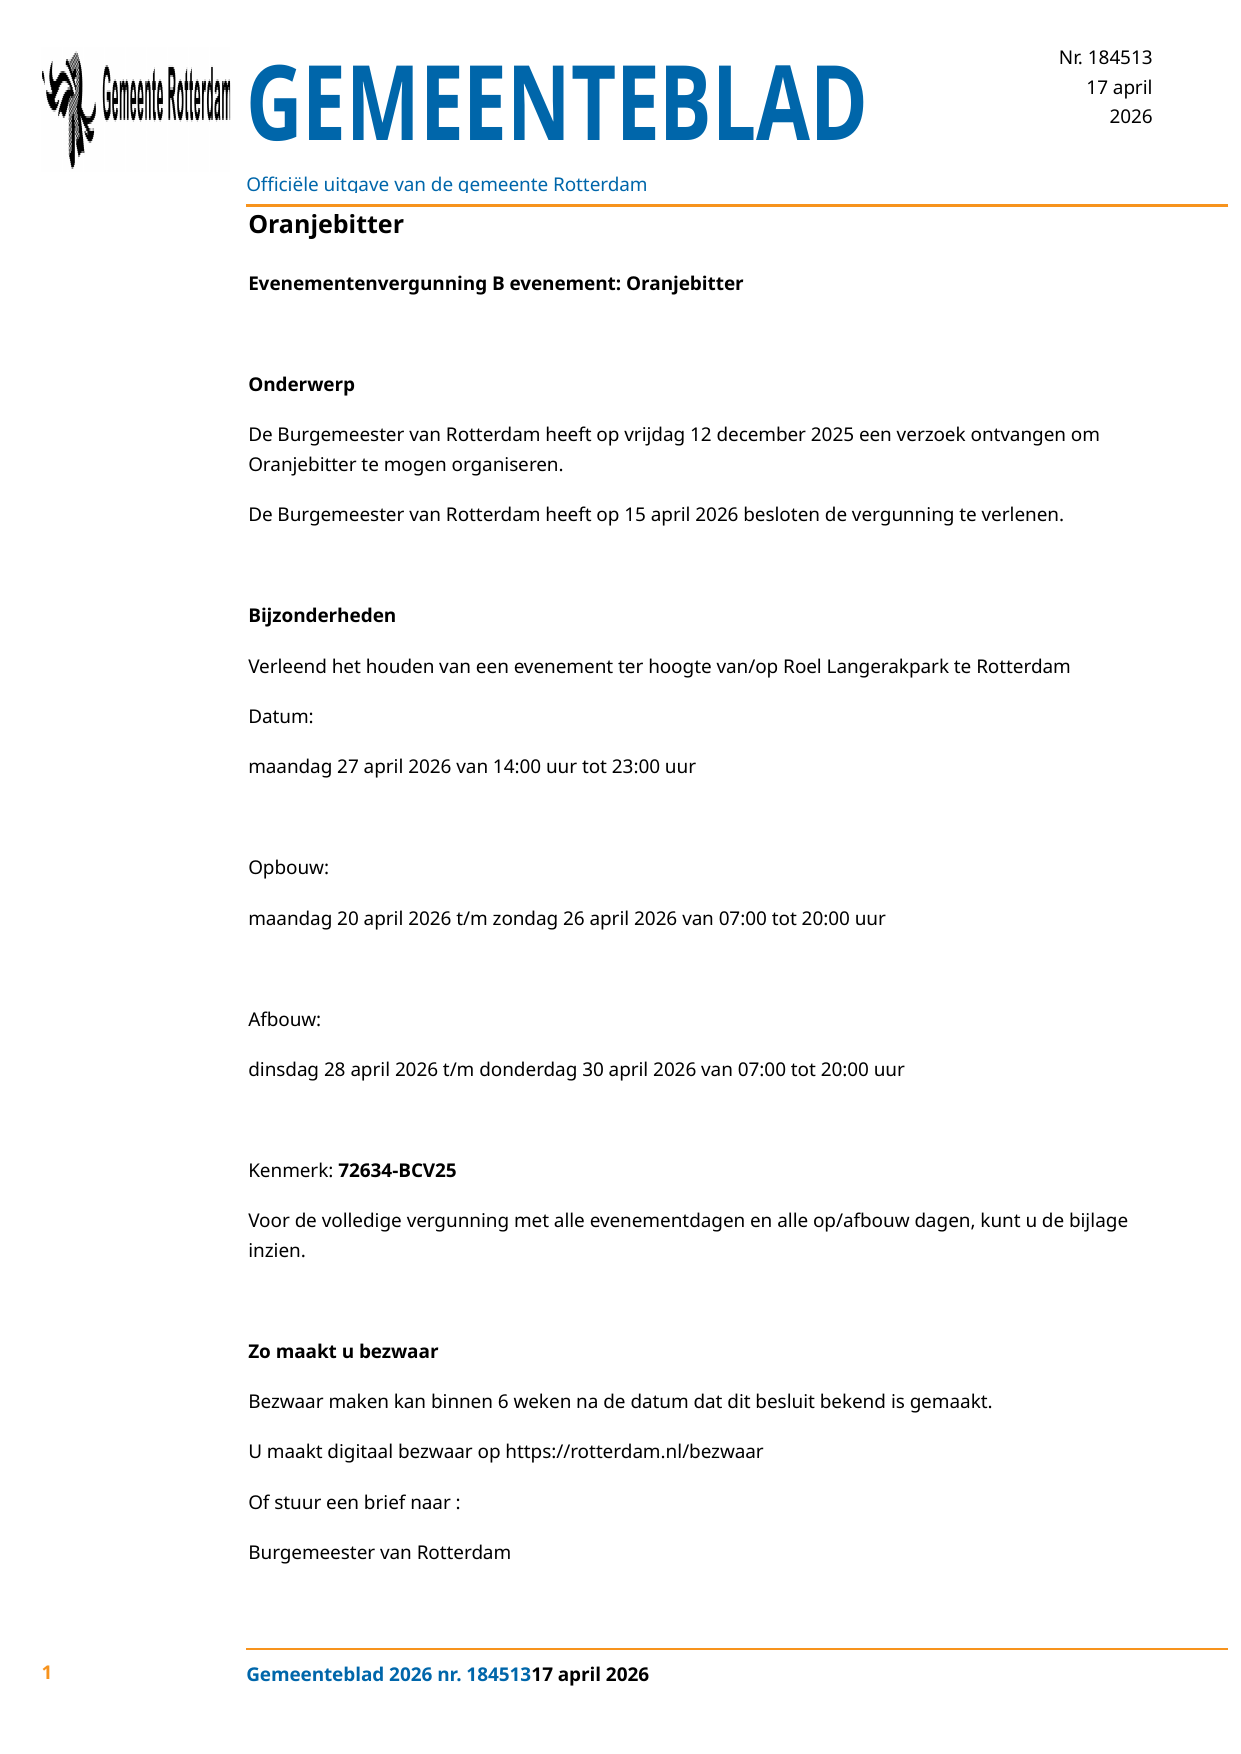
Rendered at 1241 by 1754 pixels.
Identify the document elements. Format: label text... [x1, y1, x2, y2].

text dinsdag 28 april 2026 t/m donderdag 30 april 2026 van 07:00 tot 20:00 uur [248, 1056, 1152, 1082]
picture [41, 47, 231, 172]
text Of stuur een brief naar : [248, 1489, 1152, 1515]
text Voor de volledige vergunning met alle evenementdagen en alle op/afbouw dagen, kunt u de bijlage inzien. [248, 1207, 1152, 1263]
text Onderwerp [248, 371, 1152, 397]
text Burgemeester van Rotterdam [248, 1539, 1152, 1565]
text De Burgemeester van Rotterdam heeft op 15 april 2026 besloten de vergunning te verlenen. [248, 502, 1152, 527]
text Opbouw: [248, 854, 1152, 880]
text U maakt digitaal bezwaar op https://rotterdam.nl/bezwaar [248, 1439, 1152, 1464]
text Datum: [248, 703, 1152, 729]
text Evenementenvergunning B evenement: Oranjebitter [248, 270, 1152, 296]
text Kenmerk: 72634-BCV25 [248, 1157, 1152, 1183]
text Oranjebitter [248, 207, 1152, 241]
text Verleend het houden van een evenement ter hoogte van/op Roel Langerakpark te Rotterdam [248, 653, 1152, 678]
text Bezwaar maken kan binnen 6 weken na de datum dat dit besluit bekend is gemaakt. [248, 1388, 1152, 1414]
text maandag 20 april 2026 t/m zondag 26 april 2026 van 07:00 tot 20:00 uur [248, 905, 1152, 931]
text Afbouw: [248, 1006, 1152, 1031]
text Bijzonderheden [248, 602, 1152, 628]
text Zo maakt u bezwaar [248, 1338, 1152, 1363]
text De Burgemeester van Rotterdam heeft op vrijdag 12 december 2025 een verzoek ontvangen om Oranjebitter te mogen organiseren. [248, 422, 1152, 477]
text maandag 27 april 2026 van 14:00 uur tot 23:00 uur [248, 754, 1152, 779]
